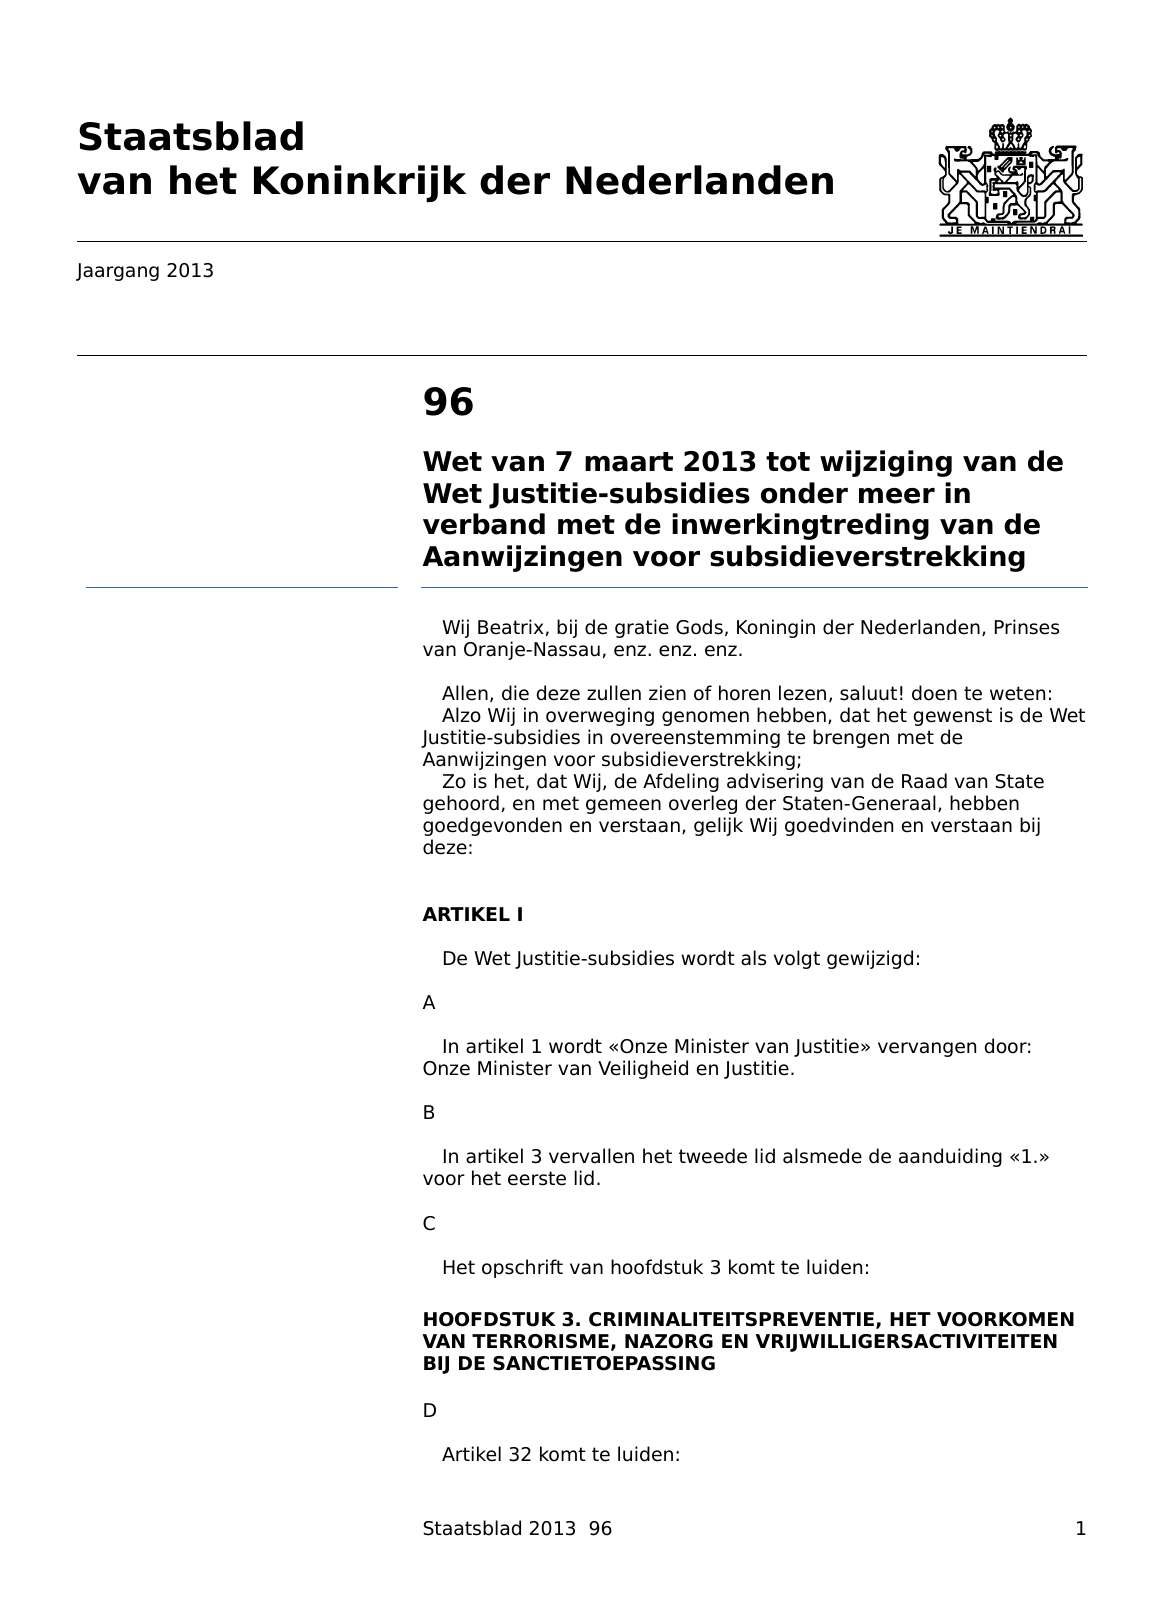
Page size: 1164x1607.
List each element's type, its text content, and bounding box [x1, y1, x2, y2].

text C [422, 1212, 1087, 1234]
text Wet van 7 maart 2013 tot wijziging van de Wet Justitie-subsidies onder meer in verband met de inwerkingtreding van de Aanwijzingen voor subsidieverstrekking [422, 447, 1087, 573]
table_cell Jaargang 2013 [77, 242, 1087, 355]
text Allen, die deze zullen zien of horen lezen, saluut! doen te weten: [422, 683, 1087, 705]
subtitle HOOFDSTUK 3. CRIMINALITEITSPREVENTIE, HET VOORKOMEN VAN TERRORISME, NAZORG EN VRIJWILLIGERSACTIVITEITEN BIJ DE SANCTIETOEPASSING [422, 1309, 1087, 1374]
text B [422, 1102, 1087, 1124]
text Wij Beatrix, bij de gratie Gods, Koningin der Nederlanden, Prinses van Oranje-Nassau, enz. enz. enz. [422, 617, 1087, 661]
text Het opschrift van hoofdstuk 3 komt te luiden: [422, 1257, 1087, 1279]
text De Wet Justitie-subsidies wordt als volgt gewijzigd: [422, 948, 1087, 970]
table_header [886, 100, 1087, 241]
text Artikel 32 komt te luiden: [422, 1444, 1087, 1466]
picture [936, 115, 1087, 240]
subtitle ARTIKEL I [422, 903, 1087, 926]
subtitle 96 [422, 381, 1087, 424]
text Zo is het, dat Wij, de Afdeling advisering van de Raad van State gehoord, en met gemeen overleg der Staten-Generaal, hebben goedgevonden en verstaan, gelijk Wij goedvinden en verstaan bij deze: [422, 771, 1087, 859]
text D [422, 1399, 1087, 1422]
text In artikel 3 vervallen het tweede lid alsmede de aanduiding «1.» voor het eerste lid. [422, 1146, 1087, 1190]
text Alzo Wij in overweging genomen hebben, dat het gewenst is de Wet Justitie-subsidies in overeenstemming te brengen met de Aanwijzingen voor subsidieverstrekking; [422, 705, 1087, 771]
text In artikel 1 wordt «Onze Minister van Justitie» vervangen door: Onze Minister van Veiligheid en Justitie. [422, 1036, 1087, 1080]
table_header Staatsblad van het Koninkrijk der Nederlanden [77, 100, 886, 241]
text A [422, 992, 1087, 1014]
